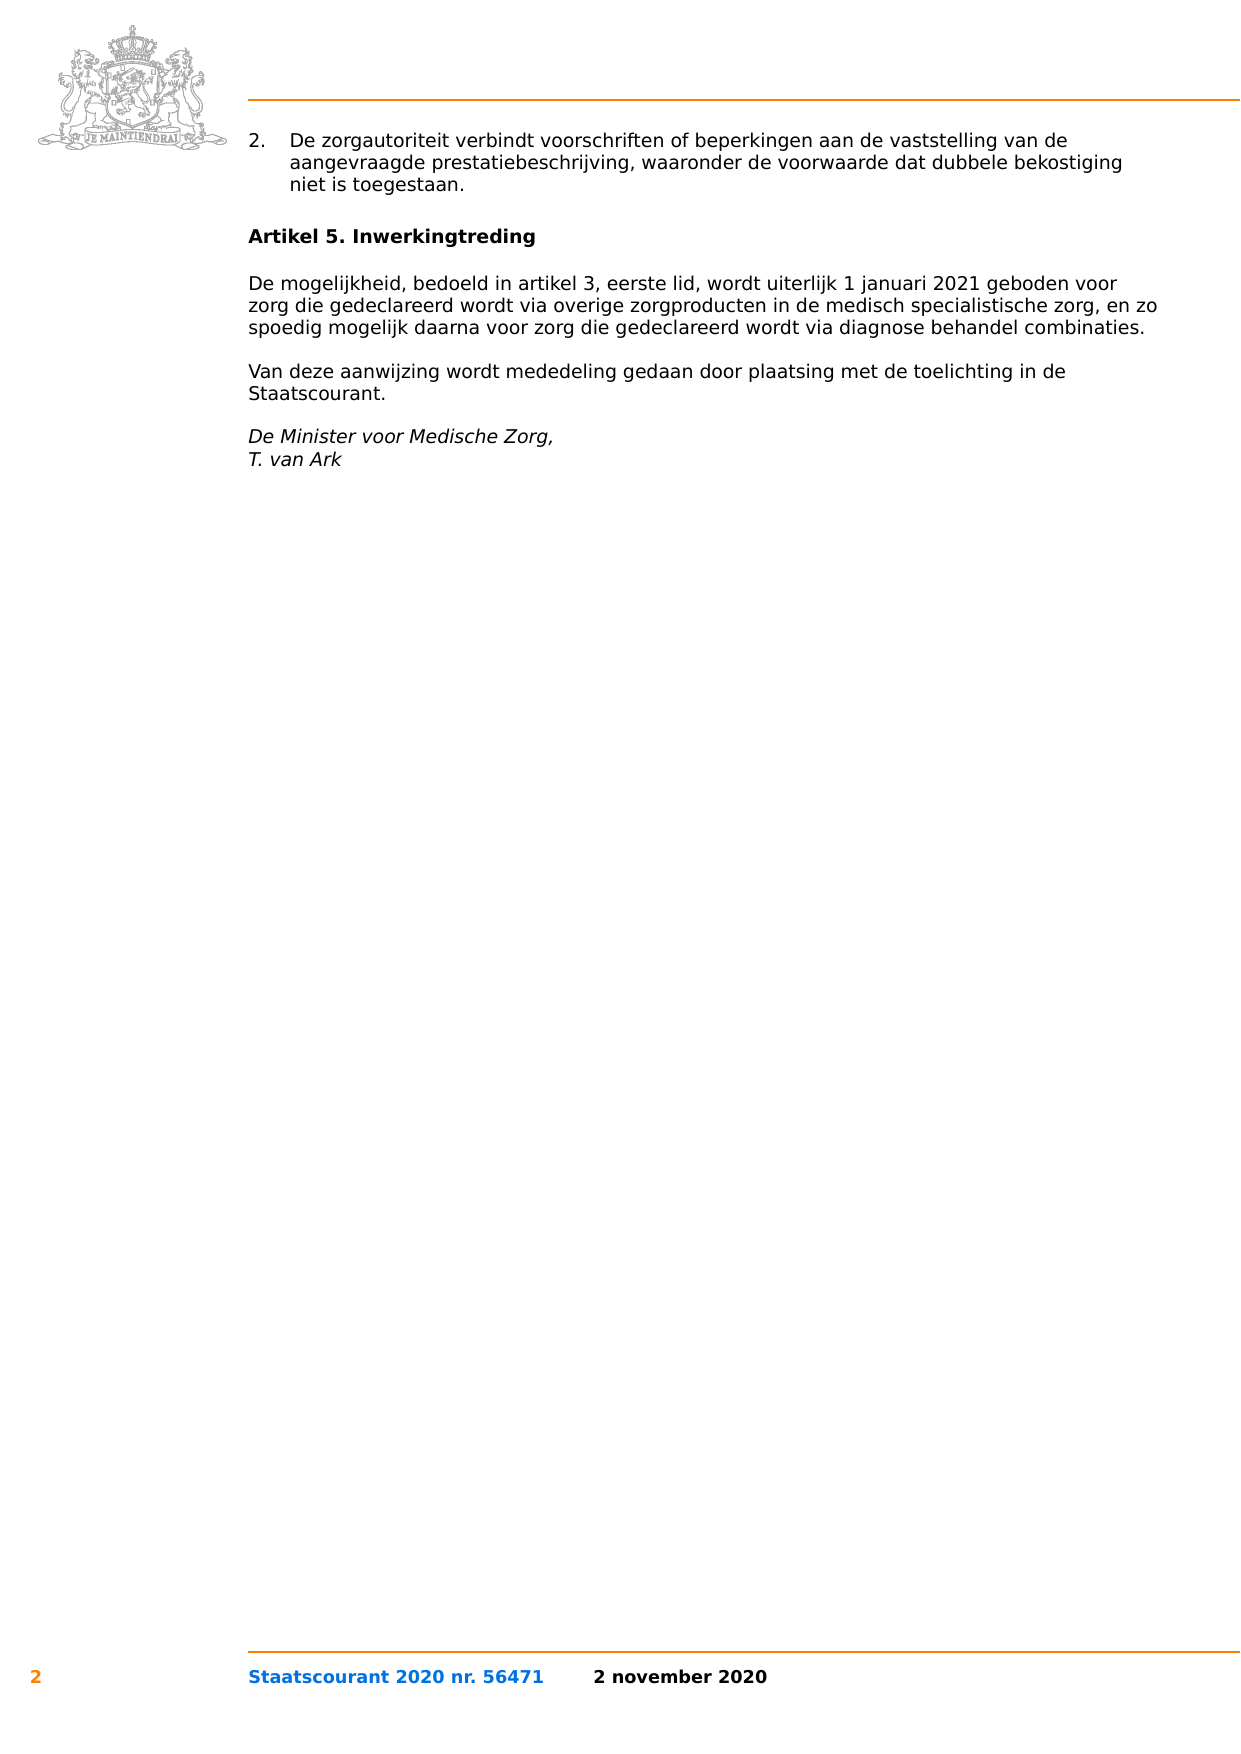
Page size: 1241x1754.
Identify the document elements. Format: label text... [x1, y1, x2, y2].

text De Minister voor Medische Zorg, T. van Ark [248, 426, 1163, 470]
picture [38, 25, 227, 150]
text 2. De zorgautoriteit verbindt voorschriften of beperkingen aan de vaststelling van de aangevraagde prestatiebeschrijving, waaronder de voorwaarde dat dubbele bekostiging niet is toegestaan. [248, 130, 1163, 196]
text De mogelijkheid, bedoeld in artikel 3, eerste lid, wordt uiterlijk 1 januari 2021 geboden voor zorg die gedeclareerd wordt via overige zorgproducten in de medisch specialistische zorg, en zo spoedig mogelijk daarna voor zorg die gedeclareerd wordt via diagnose behandel combinaties. [248, 273, 1163, 339]
text Van deze aanwijzing wordt mededeling gedaan door plaatsing met de toelichting in de Staatscourant. [248, 361, 1163, 404]
subtitle Artikel 5. Inwerkingtreding [248, 226, 1163, 248]
